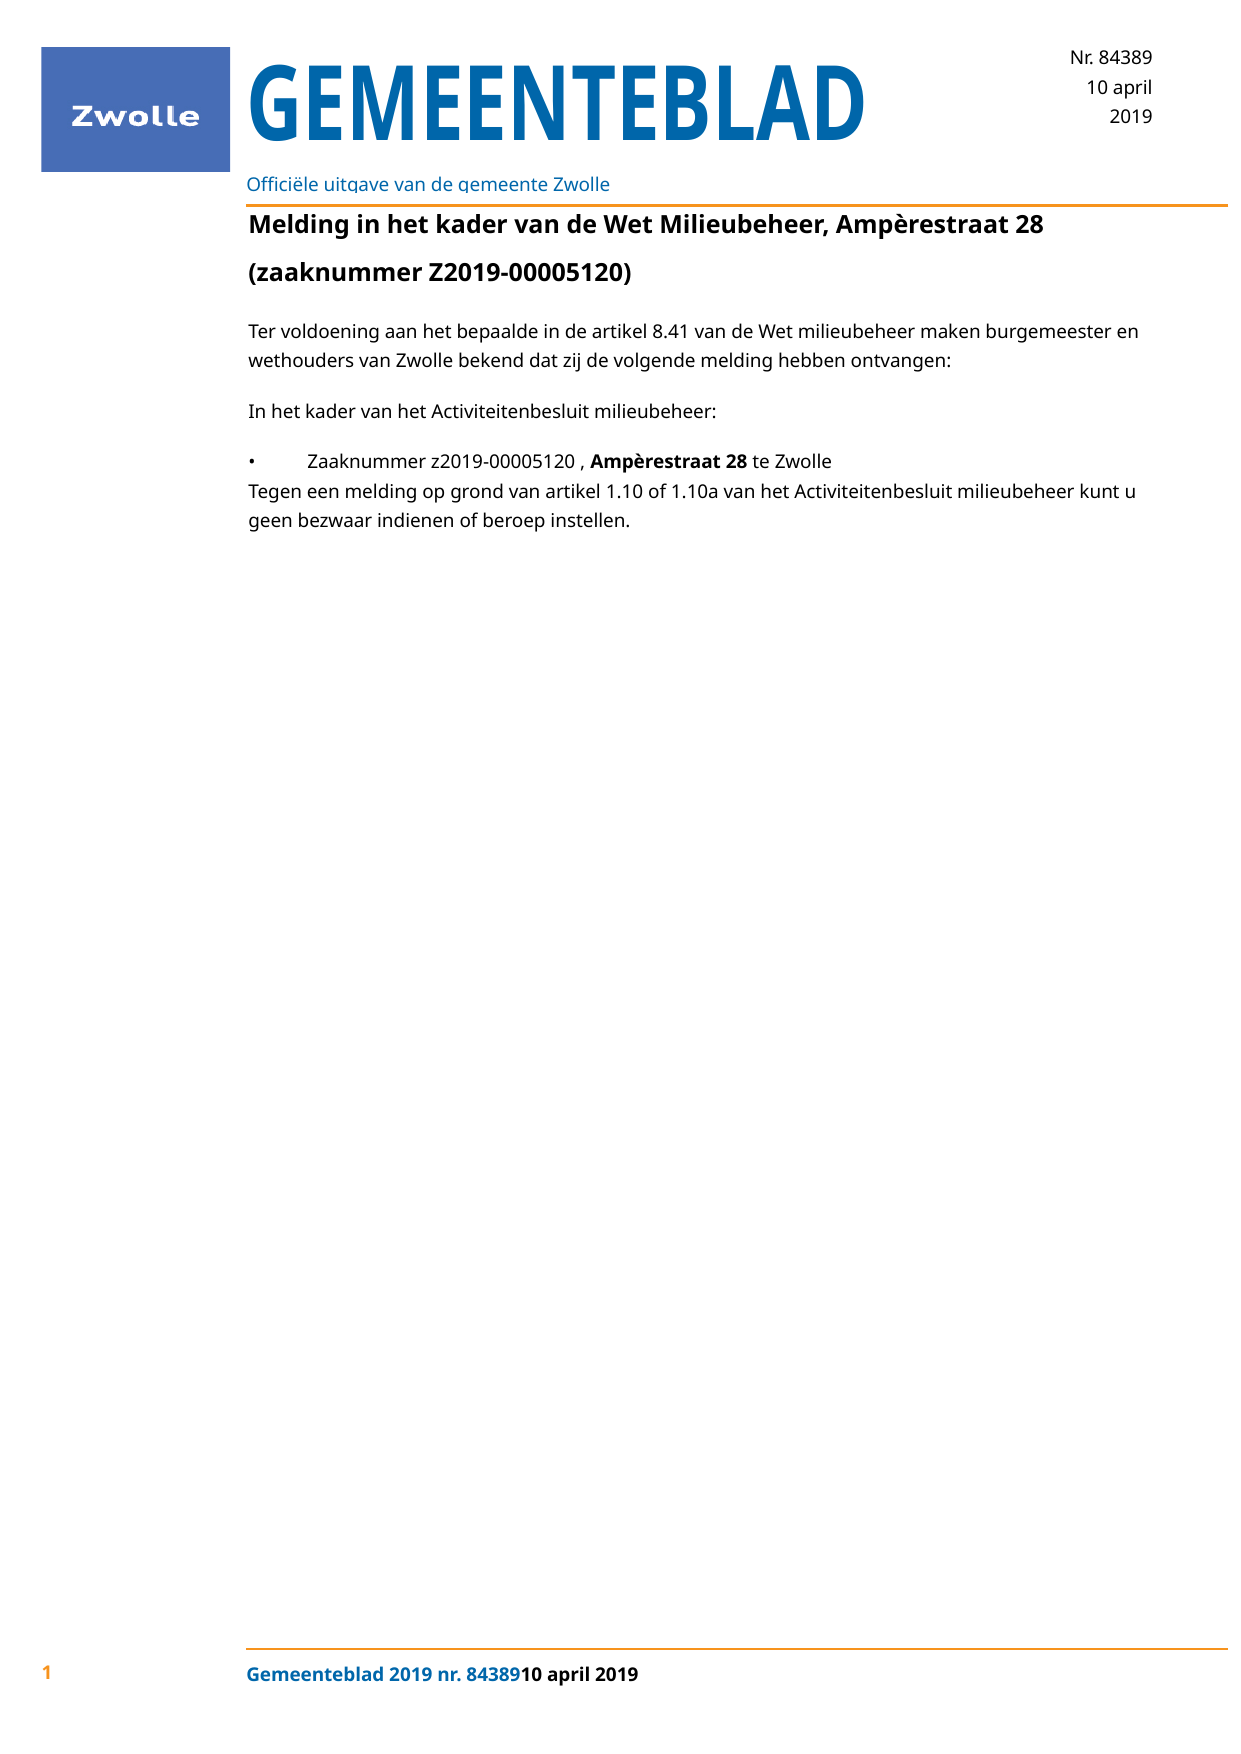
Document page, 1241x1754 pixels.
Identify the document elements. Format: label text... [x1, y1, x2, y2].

list Zaaknummer z2019-00005120 , Ampèrestraat 28 te Zwolle [248, 448, 1152, 474]
picture [41, 47, 231, 172]
text Tegen een melding op grond van artikel 1.10 of 1.10a van het Activiteitenbesluit milieubeheer kunt u geen bezwaar indienen of beroep instellen. [248, 478, 1152, 533]
text Melding in het kader van de Wet Milieubeheer, Ampèrestraat 28 (zaaknummer Z2019-00005120) [248, 207, 1152, 288]
text Ter voldoening aan het bepaalde in de artikel 8.41 van de Wet milieubeheer maken burgemeester en wethouders van Zwolle bekend dat zij de volgende melding hebben ontvangen: [248, 318, 1152, 373]
text In het kader van het Activiteitenbesluit milieubeheer: [248, 398, 1152, 424]
